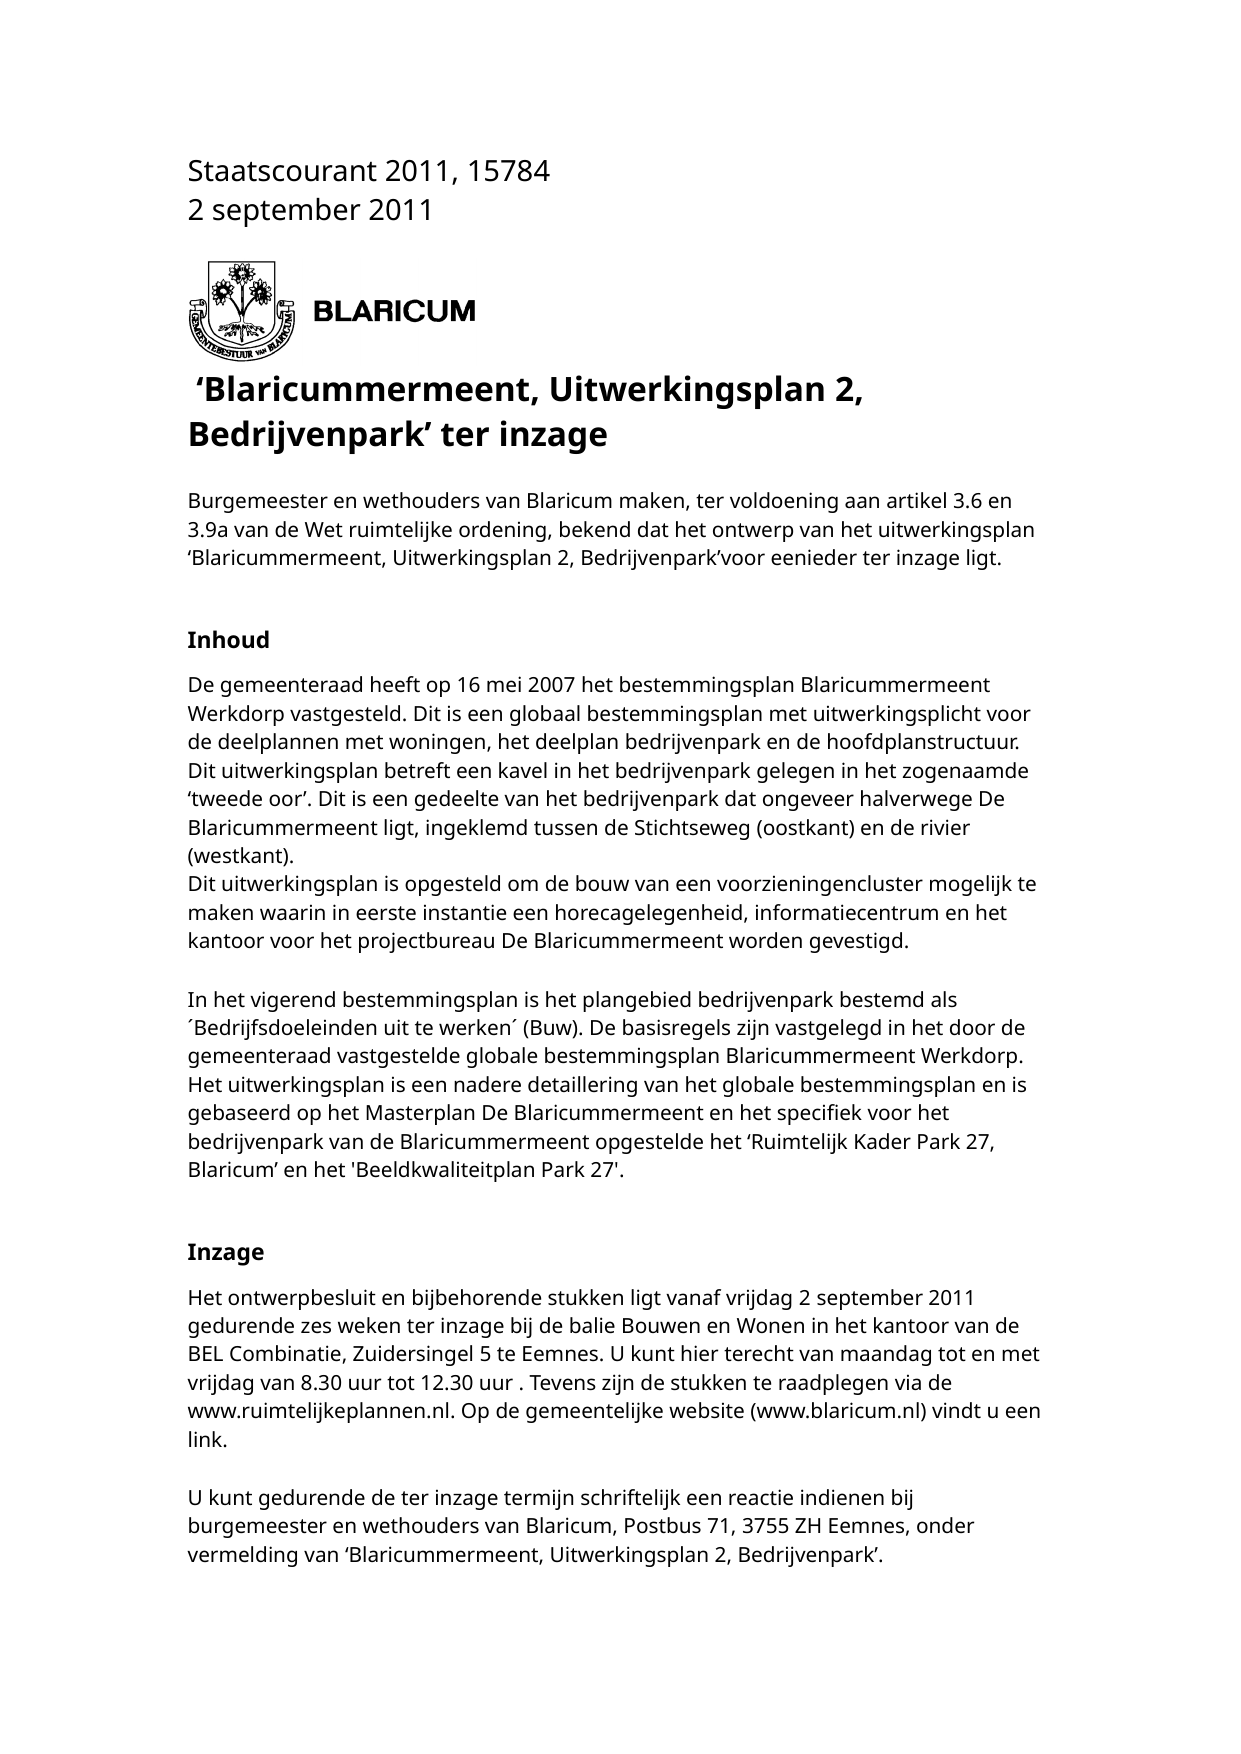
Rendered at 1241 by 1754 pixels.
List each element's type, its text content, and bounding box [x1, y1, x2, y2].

text Dit uitwerkingsplan betreft een kavel in het bedrijvenpark gelegen in het zogenaamde ‘tweede oor’. Dit is een gedeelte van het bedrijvenpark dat ongeveer halverwege De Blaricummermeent ligt, ingeklemd tussen de Stichtseweg (oostkant) en de rivier (westkant). [187, 756, 1053, 869]
text Het ontwerpbesluit en bijbehorende stukken ligt vanaf vrijdag 2 september 2011 gedurende zes weken ter inzage bij de balie Bouwen en Wonen in het kantoor van de BEL Combinatie, Zuidersingel 5 te Eemnes. U kunt hier terecht van maandag tot en met vrijdag van 8.30 uur tot 12.30 uur . Tevens zijn de stukken te raadplegen via de www.ruimtelijkeplannen.nl. Op de gemeentelijke website (www.blaricum.nl) vindt u een link. [187, 1283, 1053, 1453]
text 2 september 2011 [187, 190, 1053, 229]
text U kunt gedurende de ter inzage termijn schriftelijk een reactie indienen bij burgemeester en wethouders van Blaricum, Postbus 71, 3755 ZH Eemnes, onder vermelding van ‘Blaricummermeent, Uitwerkingsplan 2, Bedrijvenpark’. [187, 1483, 1053, 1568]
subtitle ‘Blaricummermeent, Uitwerkingsplan 2, Bedrijvenpark’ ter inzage [187, 271, 1053, 456]
text Dit uitwerkingsplan is opgesteld om de bouw van een voorzieningencluster mogelijk te maken waarin in eerste instantie een horecagelegenheid, informatiecentrum en het kantoor voor het projectbureau De Blaricummermeent worden gevestigd. [187, 869, 1053, 955]
text In het vigerend bestemmingsplan is het plangebied bedrijvenpark bestemd als ´Bedrijfsdoeleinden uit te werken´ (Buw). De basisregels zijn vastgelegd in het door de gemeenteraad vastgestelde globale bestemmingsplan Blaricummermeent Werkdorp. Het uitwerkingsplan is een nadere detaillering van het globale bestemmingsplan en is gebaseerd op het Masterplan De Blaricummermeent en het specifiek voor het bedrijvenpark van de Blaricummermeent opgestelde het ‘Ruimtelijk Kader Park 27, Blaricum’ en het 'Beeldkwaliteitplan Park 27'. [187, 985, 1053, 1184]
subtitle Inzage [187, 1236, 1053, 1268]
picture [187, 258, 477, 366]
subtitle Inhoud [187, 624, 1053, 655]
text Burgemeester en wethouders van Blaricum maken, ter voldoening aan artikel 3.6 en 3.9a van de Wet ruimtelijke ordening, bekend dat het ontwerp van het uitwerkingsplan ‘Blaricummermeent, Uitwerkingsplan 2, Bedrijvenpark’voor eenieder ter inzage ligt. [187, 486, 1053, 572]
text De gemeenteraad heeft op 16 mei 2007 het bestemmingsplan Blaricummermeent Werkdorp vastgesteld. Dit is een globaal bestemmingsplan met uitwerkingsplicht voor de deelplannen met woningen, het deelplan bedrijvenpark en de hoofdplanstructuur. [187, 670, 1053, 756]
text Staatscourant 2011, 15784 [187, 150, 1053, 190]
